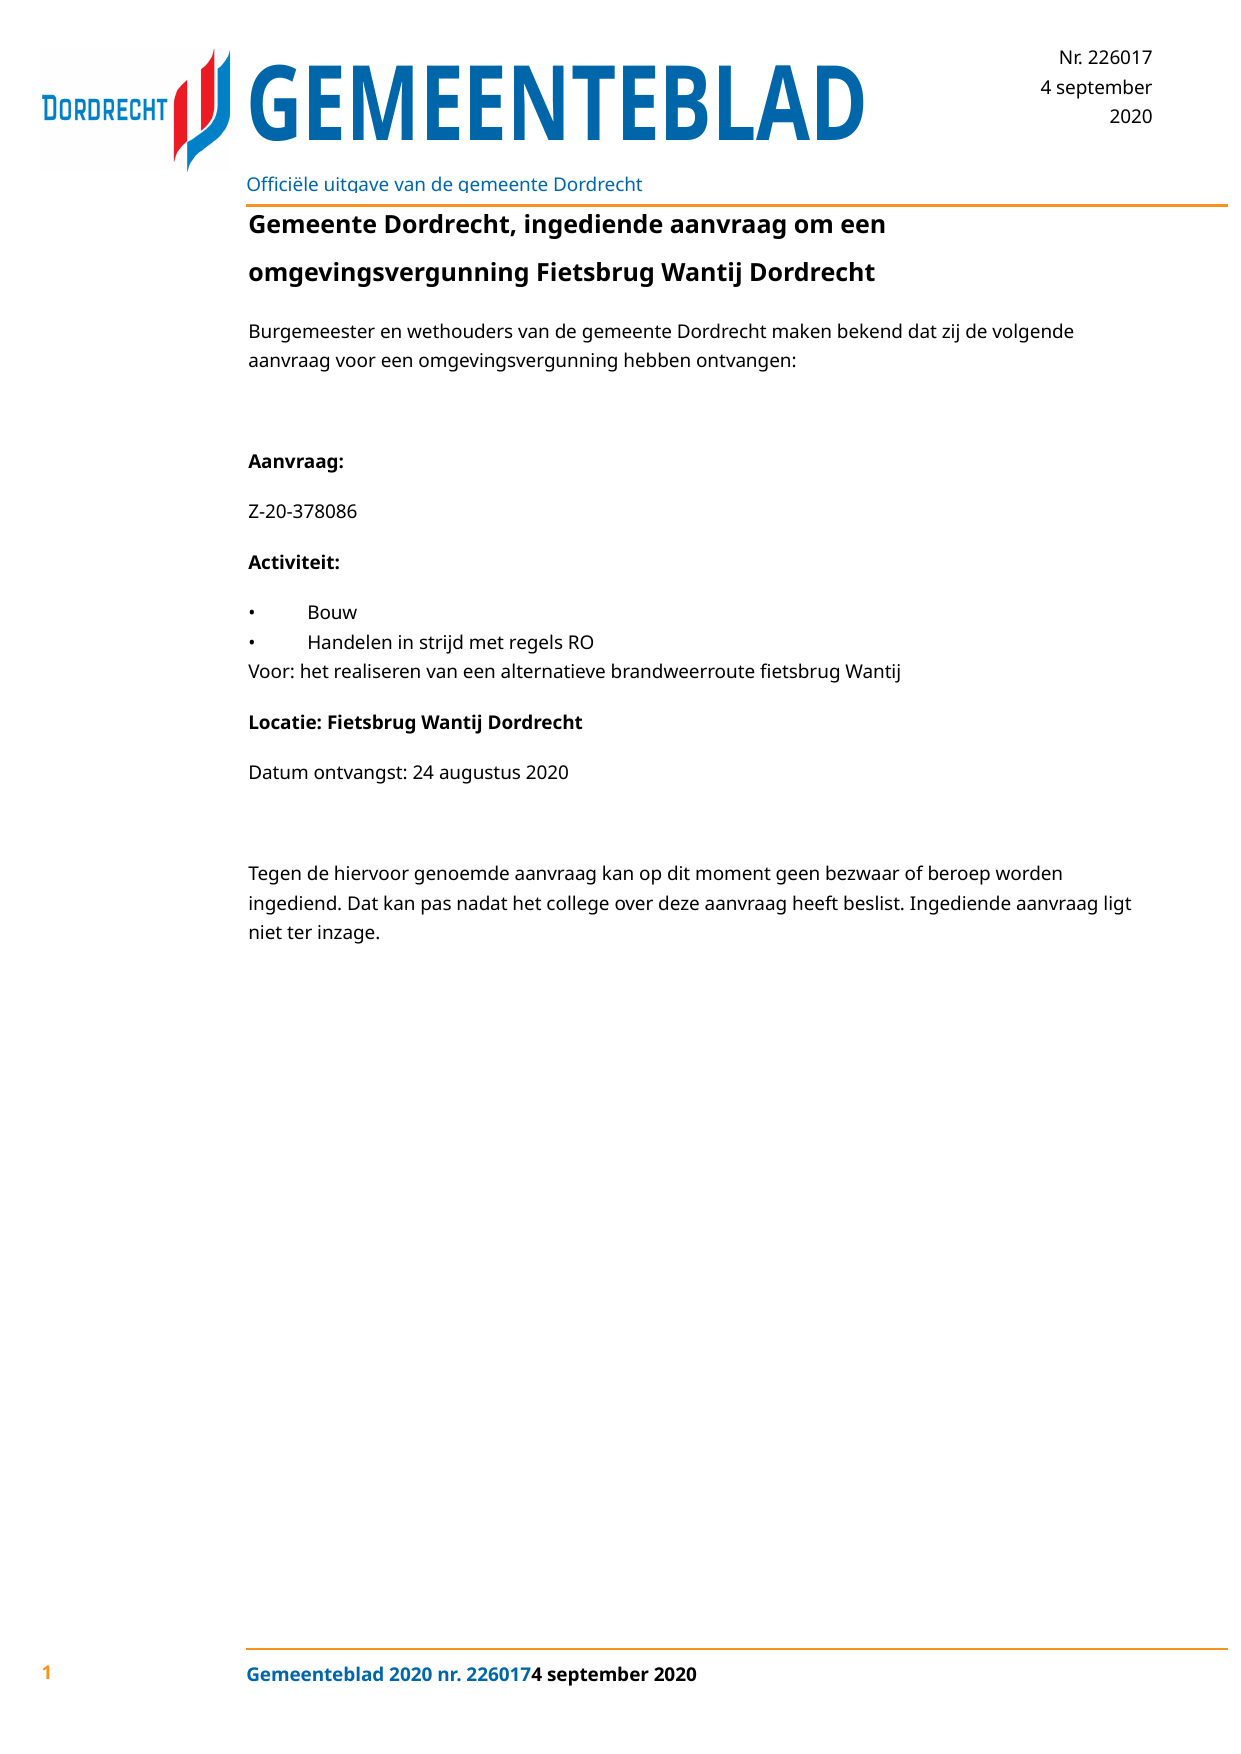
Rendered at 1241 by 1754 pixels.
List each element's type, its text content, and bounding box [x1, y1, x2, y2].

text Activiteit: [248, 549, 1152, 575]
text Tegen de hiervoor genoemde aanvraag kan op dit moment geen bezwaar of beroep worden ingediend. Dat kan pas nadat het college over deze aanvraag heeft beslist. Ingediende aanvraag ligt niet ter inzage. [248, 860, 1152, 945]
list Handelen in strijd met regels RO [248, 629, 1152, 655]
text Burgemeester en wethouders van de gemeente Dordrecht maken bekend dat zij de volgende aanvraag voor een omgevingsvergunning hebben ontvangen: [248, 318, 1152, 373]
text Datum ontvangst: 24 augustus 2020 [248, 759, 1152, 785]
text Aanvraag: [248, 448, 1152, 474]
text Gemeente Dordrecht, ingediende aanvraag om een omgevingsvergunning Fietsbrug Wantij Dordrecht [248, 207, 1152, 288]
text Locatie: Fietsbrug Wantij Dordrecht [248, 709, 1152, 735]
picture [41, 47, 231, 172]
text Voor: het realiseren van een alternatieve brandweerroute fietsbrug Wantij [248, 659, 1152, 684]
text Z-20-378086 [248, 499, 1152, 524]
list Bouw [248, 599, 1152, 625]
